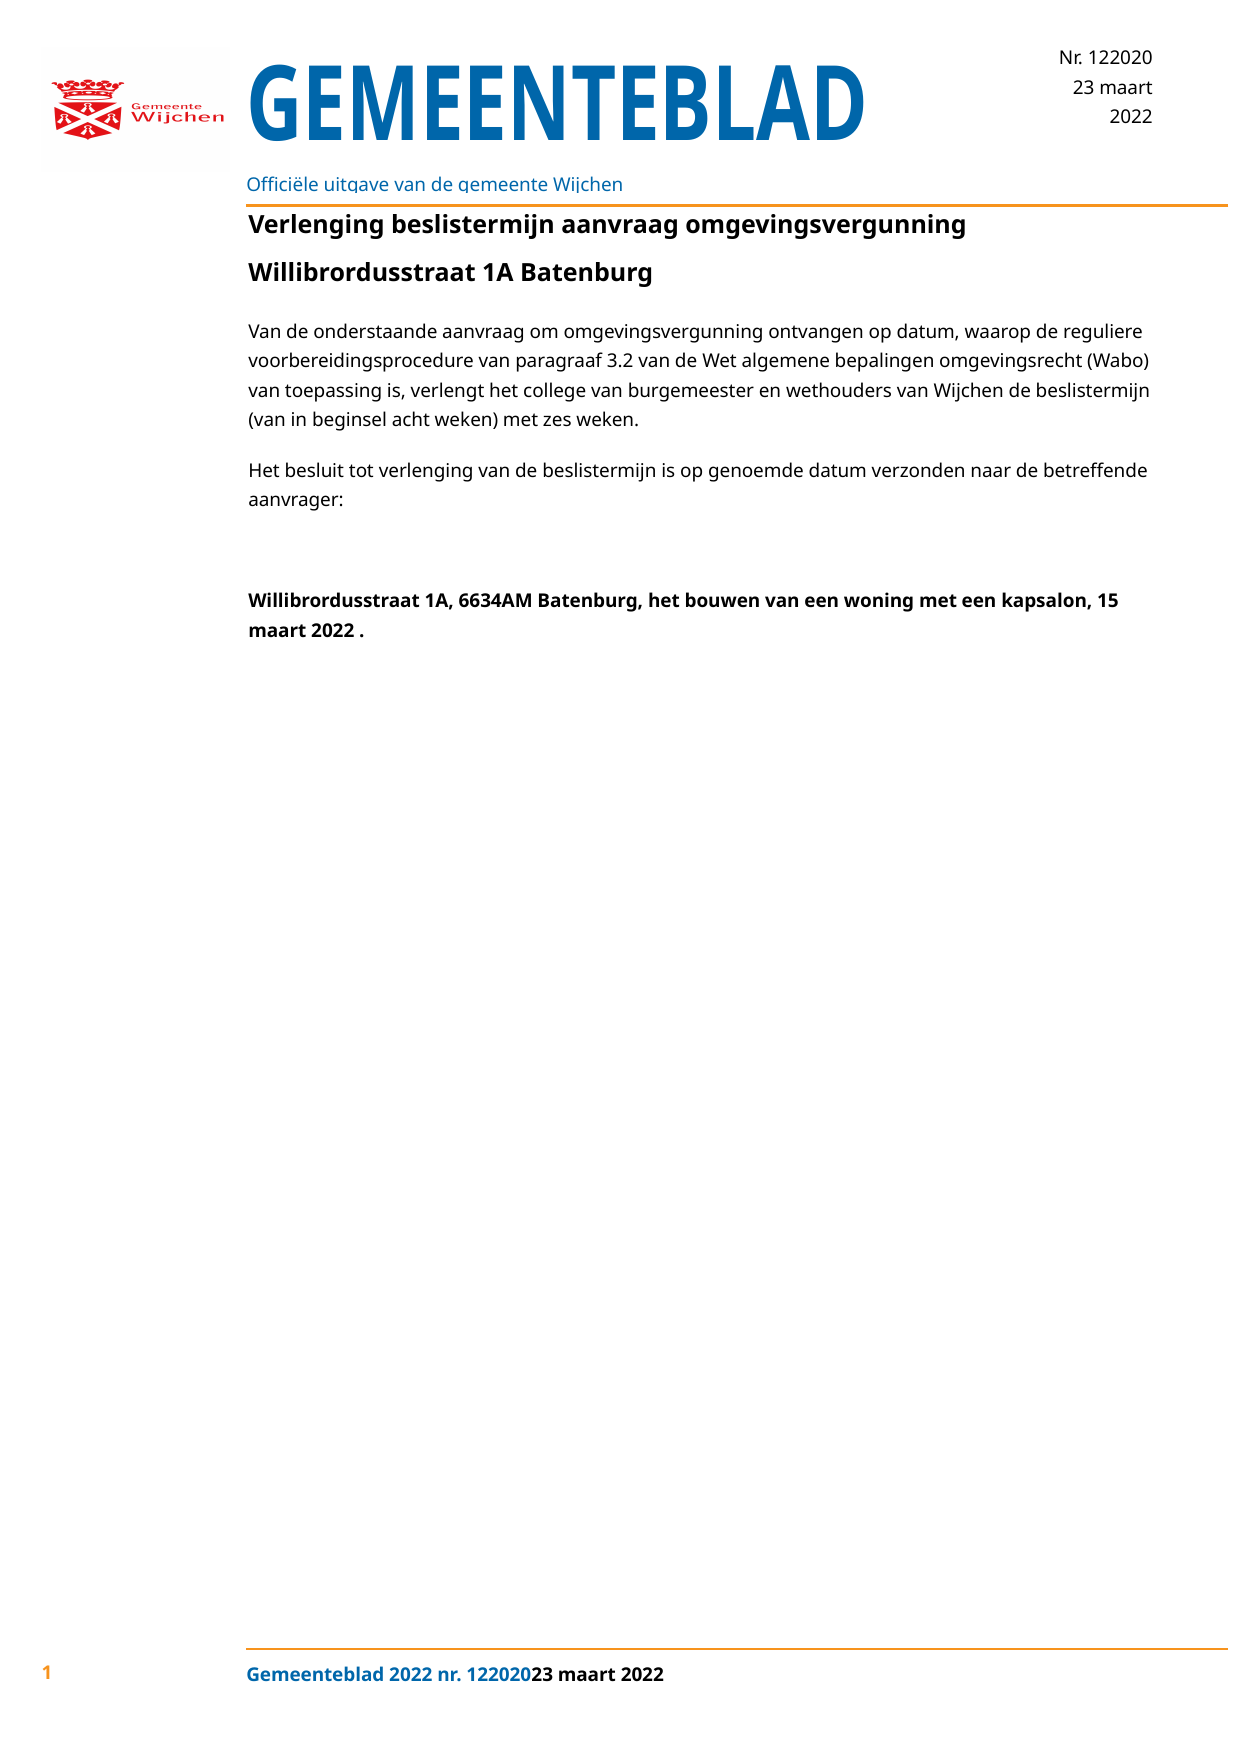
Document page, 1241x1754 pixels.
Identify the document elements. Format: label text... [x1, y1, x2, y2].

text Het besluit tot verlenging van de beslistermijn is op genoemde datum verzonden naar de betreffende aanvrager: [248, 457, 1152, 512]
picture [41, 47, 231, 172]
text Willibrordusstraat 1A, 6634AM Batenburg, het bouwen van een woning met een kapsalon, 15 maart 2022 . [248, 587, 1152, 643]
text Van de onderstaande aanvraag om omgevingsvergunning ontvangen op datum, waarop de reguliere voorbereidingsprocedure van paragraaf 3.2 van de Wet algemene bepalingen omgevingsrecht (Wabo) van toepassing is, verlengt het college van burgemeester en wethouders van Wijchen de beslistermijn (van in beginsel acht weken) met zes weken. [248, 318, 1152, 432]
text Verlenging beslistermijn aanvraag omgevingsvergunning Willibrordusstraat 1A Batenburg [248, 207, 1152, 288]
